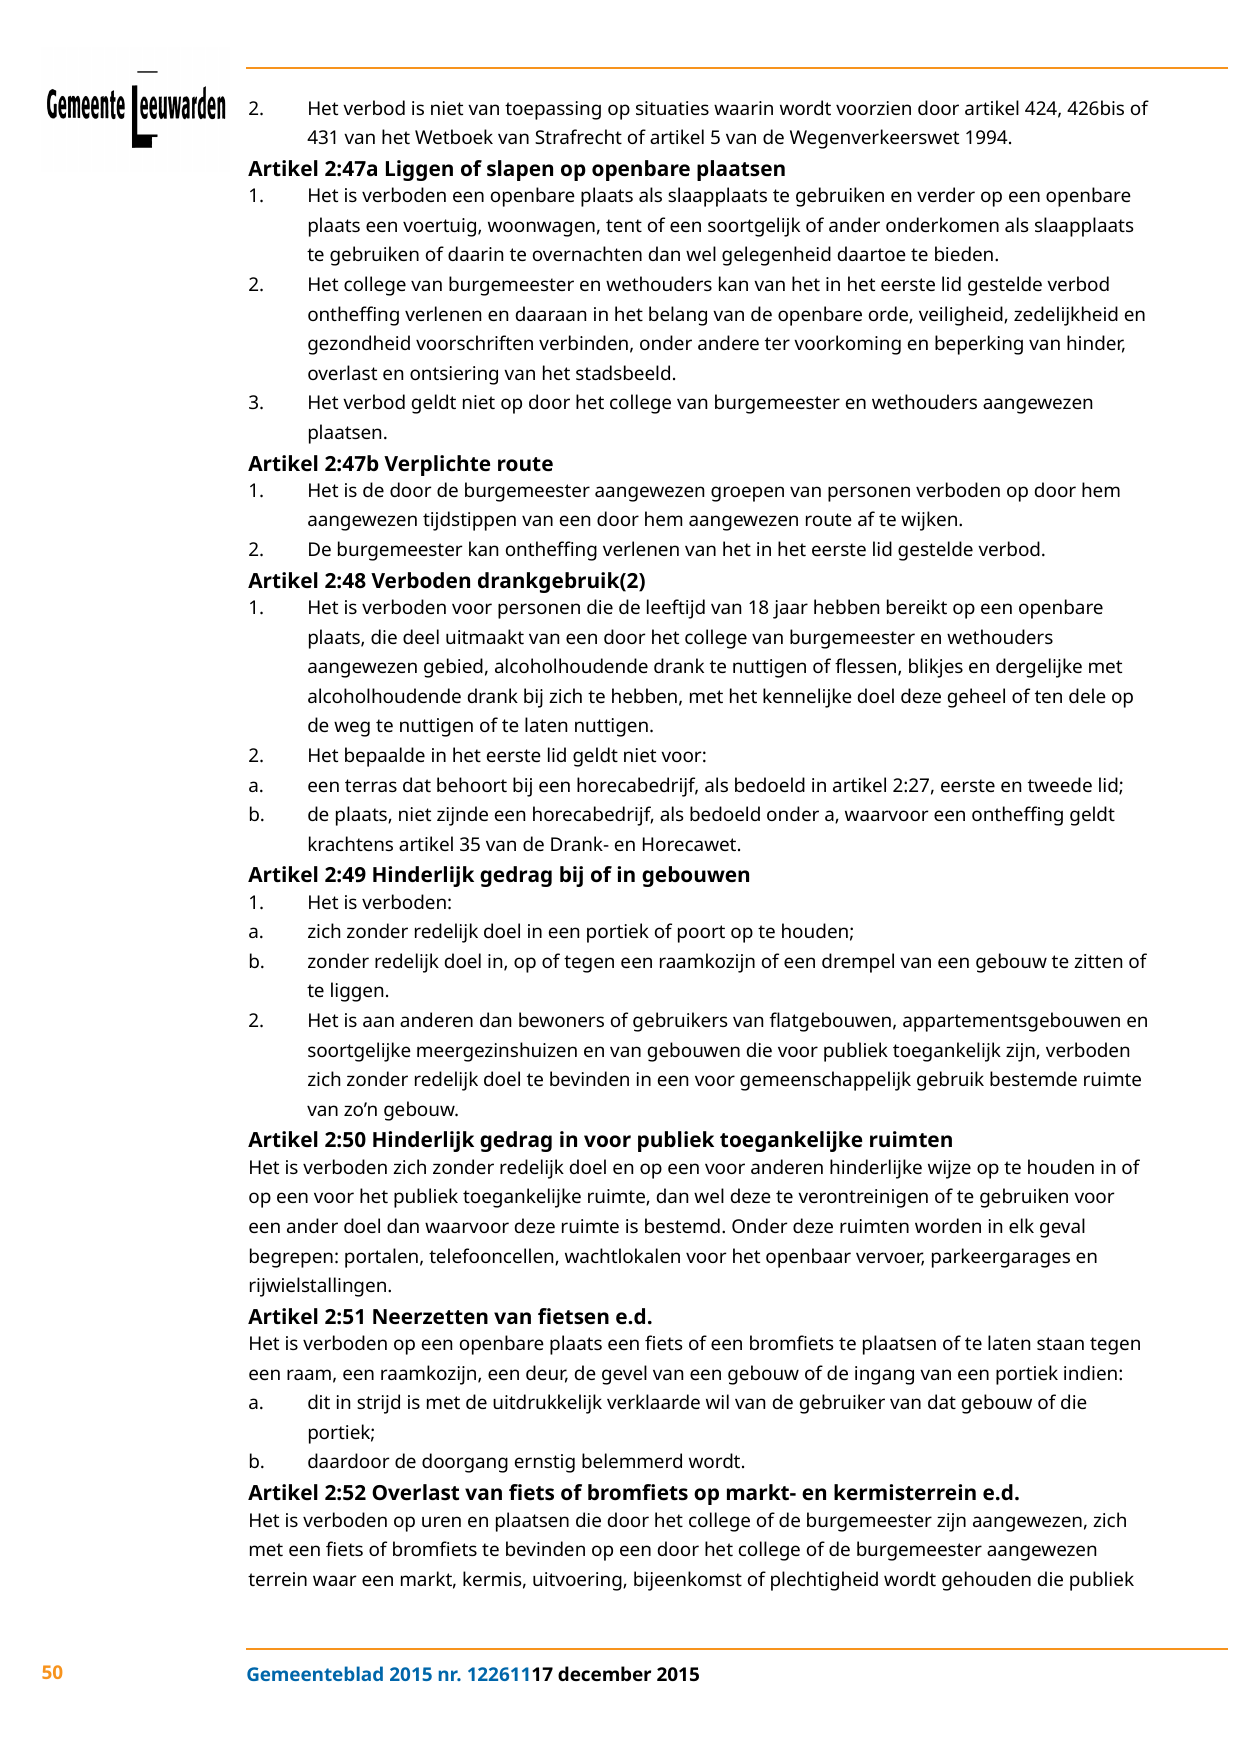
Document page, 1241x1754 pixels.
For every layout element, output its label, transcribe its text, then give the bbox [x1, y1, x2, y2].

text Artikel 2:47a Liggen of slapen op openbare plaatsen [248, 154, 1152, 182]
text Het is verboden op uren en plaatsen die door het college of de burgemeester zijn aangewezen, zich met een fiets of bromfiets te bevinden op een door het college of de burgemeester aangewezen terrein waar een markt, kermis, uitvoering, bijeenkomst of plechtigheid wordt gehouden die publiek [248, 1507, 1152, 1592]
list dit in strijd is met de uitdrukkelijk verklaarde wil van de gebruiker van dat gebouw of die portiek; [248, 1389, 1152, 1445]
list daardoor de doorgang ernstig belemmerd wordt. [248, 1449, 1152, 1474]
list Het is de door de burgemeester aangewezen groepen van personen verboden op door hem aangewezen tijdstippen van een door hem aangewezen route af te wijken. [248, 477, 1152, 532]
list Het is verboden voor personen die de leeftijd van 18 jaar hebben bereikt op een openbare plaats, die deel uitmaakt van een door het college van burgemeester en wethouders aangewezen gebied, alcoholhoudende drank te nuttigen of flessen, blikjes en dergelijke met alcoholhoudende drank bij zich te hebben, met het kennelijke doel deze geheel of ten dele op de weg te nuttigen of te laten nuttigen. [248, 594, 1152, 738]
list Het verbod is niet van toepassing op situaties waarin wordt voorzien door artikel 424, 426bis of 431 van het Wetboek van Strafrecht of artikel 5 van de Wegenverkeerswet 1994. [248, 95, 1152, 150]
text Artikel 2:47b Verplichte route [248, 449, 1152, 477]
text Het is verboden op een openbare plaats een fiets of een bromfiets te plaatsen of te laten staan tegen een raam, een raamkozijn, een deur, de gevel van een gebouw of de ingang van een portiek indien: [248, 1330, 1152, 1386]
list Het is verboden: [248, 889, 1152, 915]
text Artikel 2:49 Hinderlijk gedrag bij of in gebouwen [248, 861, 1152, 889]
list zonder redelijk doel in, op of tegen een raamkozijn of een drempel van een gebouw te zitten of te liggen. [248, 948, 1152, 1003]
list de plaats, niet zijnde een horecabedrijf, als bedoeld onder a, waarvoor een ontheffing geldt krachtens artikel 35 van de Drank- en Horecawet. [248, 801, 1152, 857]
list zich zonder redelijk doel in een portiek of poort op te houden; [248, 918, 1152, 944]
text Het is verboden zich zonder redelijk doel en op een voor anderen hinderlijke wijze op te houden in of op een voor het publiek toegankelijke ruimte, dan wel deze te verontreinigen of te gebruiken voor een ander doel dan waarvoor deze ruimte is bestemd. Onder deze ruimten worden in elk geval begrepen: portalen, telefooncellen, wachtlokalen voor het openbaar vervoer, parkeergarages en rijwielstallingen. [248, 1154, 1152, 1298]
list De burgemeester kan ontheffing verlenen van het in het eerste lid gestelde verbod. [248, 536, 1152, 562]
list Het verbod geldt niet op door het college van burgemeester en wethouders aangewezen plaatsen. [248, 389, 1152, 445]
text Artikel 2:50 Hinderlijk gedrag in voor publiek toegankelijke ruimten [248, 1126, 1152, 1154]
text Artikel 2:48 Verboden drankgebruik(2) [248, 566, 1152, 594]
picture [41, 47, 231, 172]
list Het is verboden een openbare plaats als slaapplaats te gebruiken en verder op een openbare plaats een voertuig, woonwagen, tent of een soortgelijk of ander onderkomen als slaapplaats te gebruiken of daarin te overnachten dan wel gelegenheid daartoe te bieden. [248, 182, 1152, 267]
list Het bepaalde in het eerste lid geldt niet voor: [248, 742, 1152, 768]
text Artikel 2:51 Neerzetten van fietsen e.d. [248, 1302, 1152, 1330]
list Het is aan anderen dan bewoners of gebruikers van flatgebouwen, appartementsgebouwen en soortgelijke meergezinshuizen en van gebouwen die voor publiek toegankelijk zijn, verboden zich zonder redelijk doel te bevinden in een voor gemeenschappelijk gebruik bestemde ruimte van zo’n gebouw. [248, 1007, 1152, 1122]
list Het college van burgemeester en wethouders kan van het in het eerste lid gestelde verbod ontheffing verlenen en daaraan in het belang van de openbare orde, veiligheid, zedelijkheid en gezondheid voorschriften verbinden, onder andere ter voorkoming en beperking van hinder, overlast en ontsiering van het stadsbeeld. [248, 271, 1152, 386]
list een terras dat behoort bij een horecabedrijf, als bedoeld in artikel 2:27, eerste en tweede lid; [248, 772, 1152, 797]
text Artikel 2:52 Overlast van fiets of bromfiets op markt- en kermisterrein e.d. [248, 1478, 1152, 1507]
